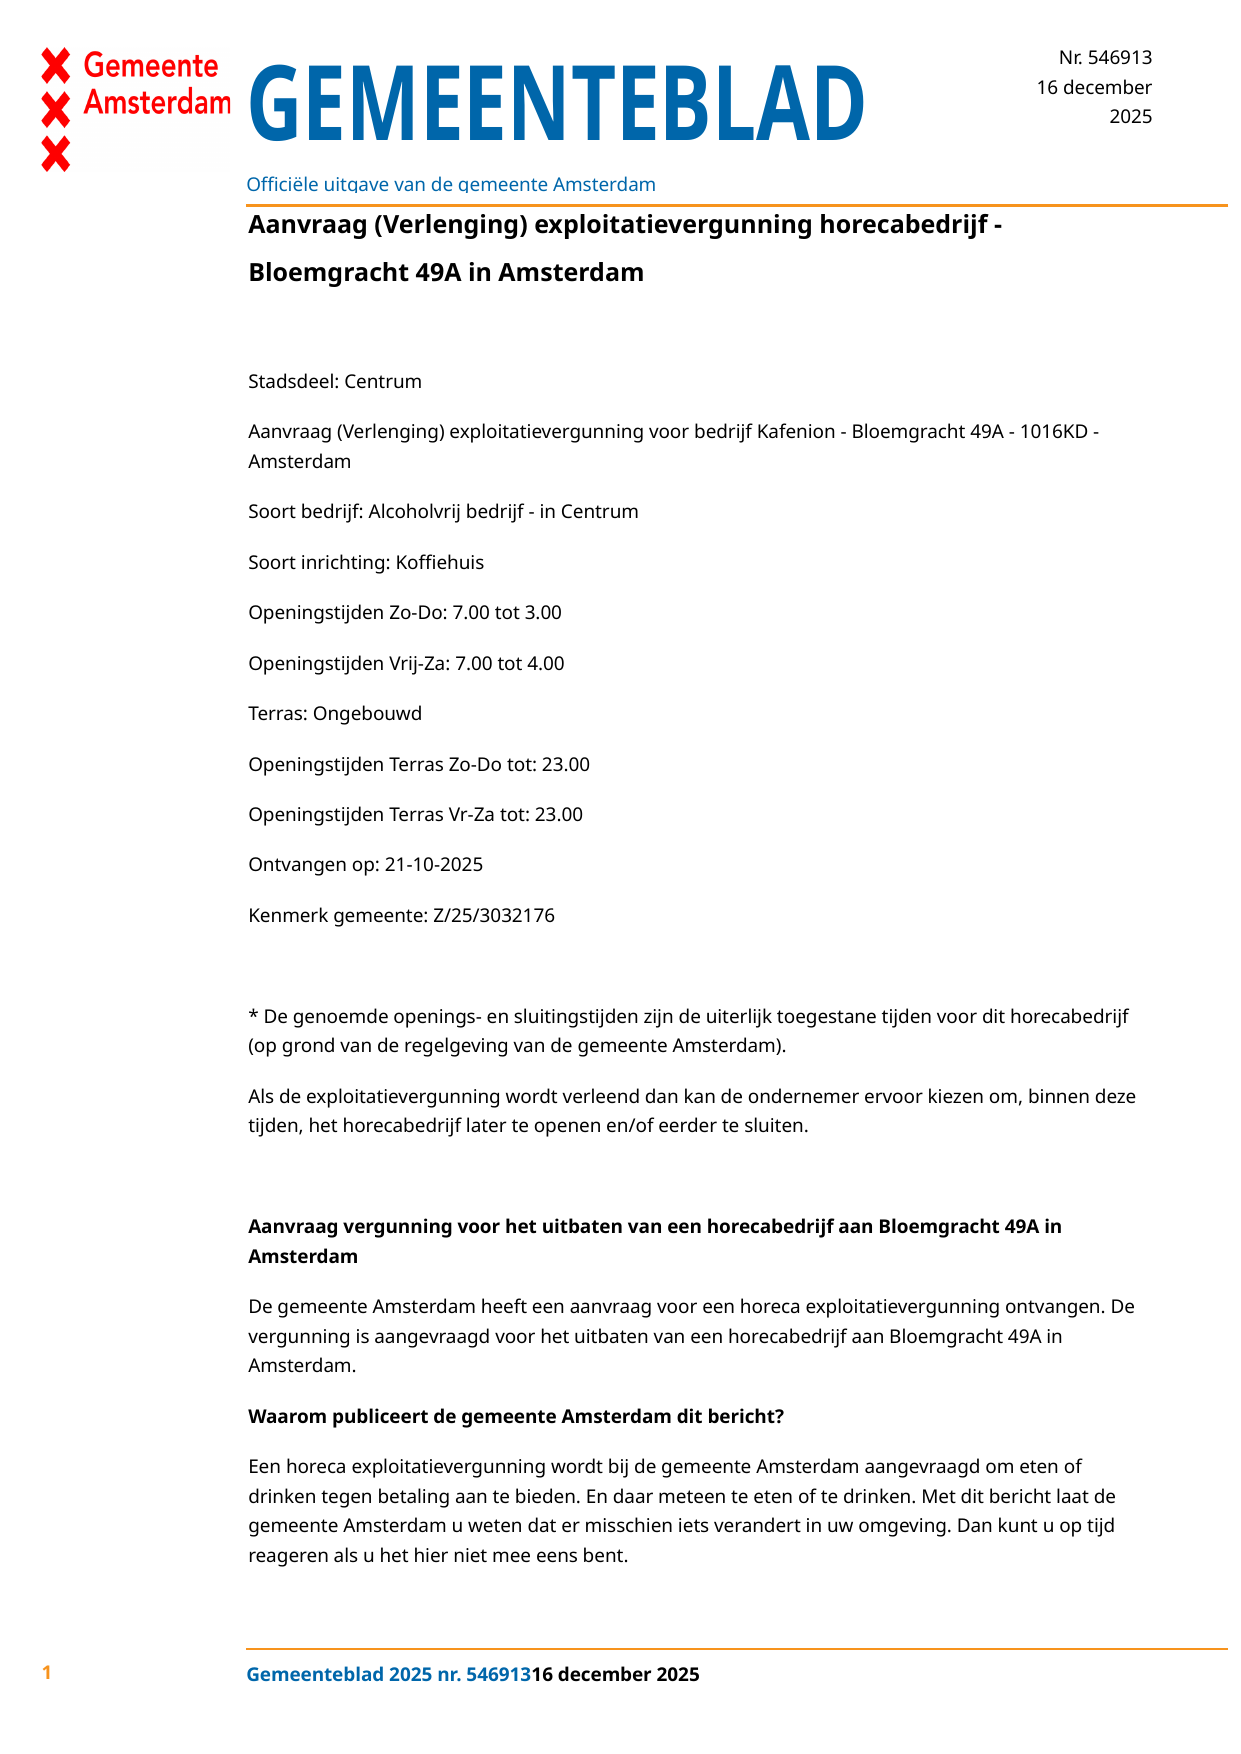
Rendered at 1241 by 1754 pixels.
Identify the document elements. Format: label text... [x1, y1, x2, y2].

text Aanvraag (Verlenging) exploitatievergunning voor bedrijf Kafenion - Bloemgracht 49A - 1016KD - Amsterdam [248, 419, 1152, 474]
text Aanvraag vergunning voor het uitbaten van een horecabedrijf aan Bloemgracht 49A in Amsterdam [248, 1213, 1152, 1269]
text Aanvraag (Verlenging) exploitatievergunning horecabedrijf - Bloemgracht 49A in Amsterdam [248, 207, 1152, 288]
text Openingstijden Vrij-Za: 7.00 tot 4.00 [248, 650, 1152, 676]
text Als de exploitatievergunning wordt verleend dan kan de ondernemer ervoor kiezen om, binnen deze tijden, het horecabedrijf later te openen en/of eerder te sluiten. [248, 1083, 1152, 1138]
text Openingstijden Zo-Do: 7.00 tot 3.00 [248, 599, 1152, 625]
text Terras: Ongebouwd [248, 700, 1152, 726]
text Openingstijden Terras Zo-Do tot: 23.00 [248, 751, 1152, 777]
text Openingstijden Terras Vr-Za tot: 23.00 [248, 801, 1152, 827]
picture [41, 47, 231, 172]
text Een horeca exploitatievergunning wordt bij de gemeente Amsterdam aangevraagd om eten of drinken tegen betaling aan te bieden. En daar meteen te eten of te drinken. Met dit bericht laat de gemeente Amsterdam u weten dat er misschien iets verandert in uw omgeving. Dan kunt u op tijd reageren als u het hier niet mee eens bent. [248, 1453, 1152, 1568]
text De gemeente Amsterdam heeft een aanvraag voor een horeca exploitatievergunning ontvangen. De vergunning is aangevraagd voor het uitbaten van een horecabedrijf aan Bloemgracht 49A in Amsterdam. [248, 1293, 1152, 1378]
text Ontvangen op: 21-10-2025 [248, 852, 1152, 877]
text Kenmerk gemeente: Z/25/3032176 [248, 902, 1152, 928]
text Waarom publiceert de gemeente Amsterdam dit bericht? [248, 1403, 1152, 1429]
text Soort inrichting: Koffiehuis [248, 549, 1152, 575]
text Stadsdeel: Centrum [248, 368, 1152, 394]
text * De genoemde openings- en sluitingstijden zijn de uiterlijk toegestane tijden voor dit horecabedrijf (op grond van de regelgeving van de gemeente Amsterdam). [248, 1003, 1152, 1058]
text Soort bedrijf: Alcoholvrij bedrijf - in Centrum [248, 499, 1152, 524]
